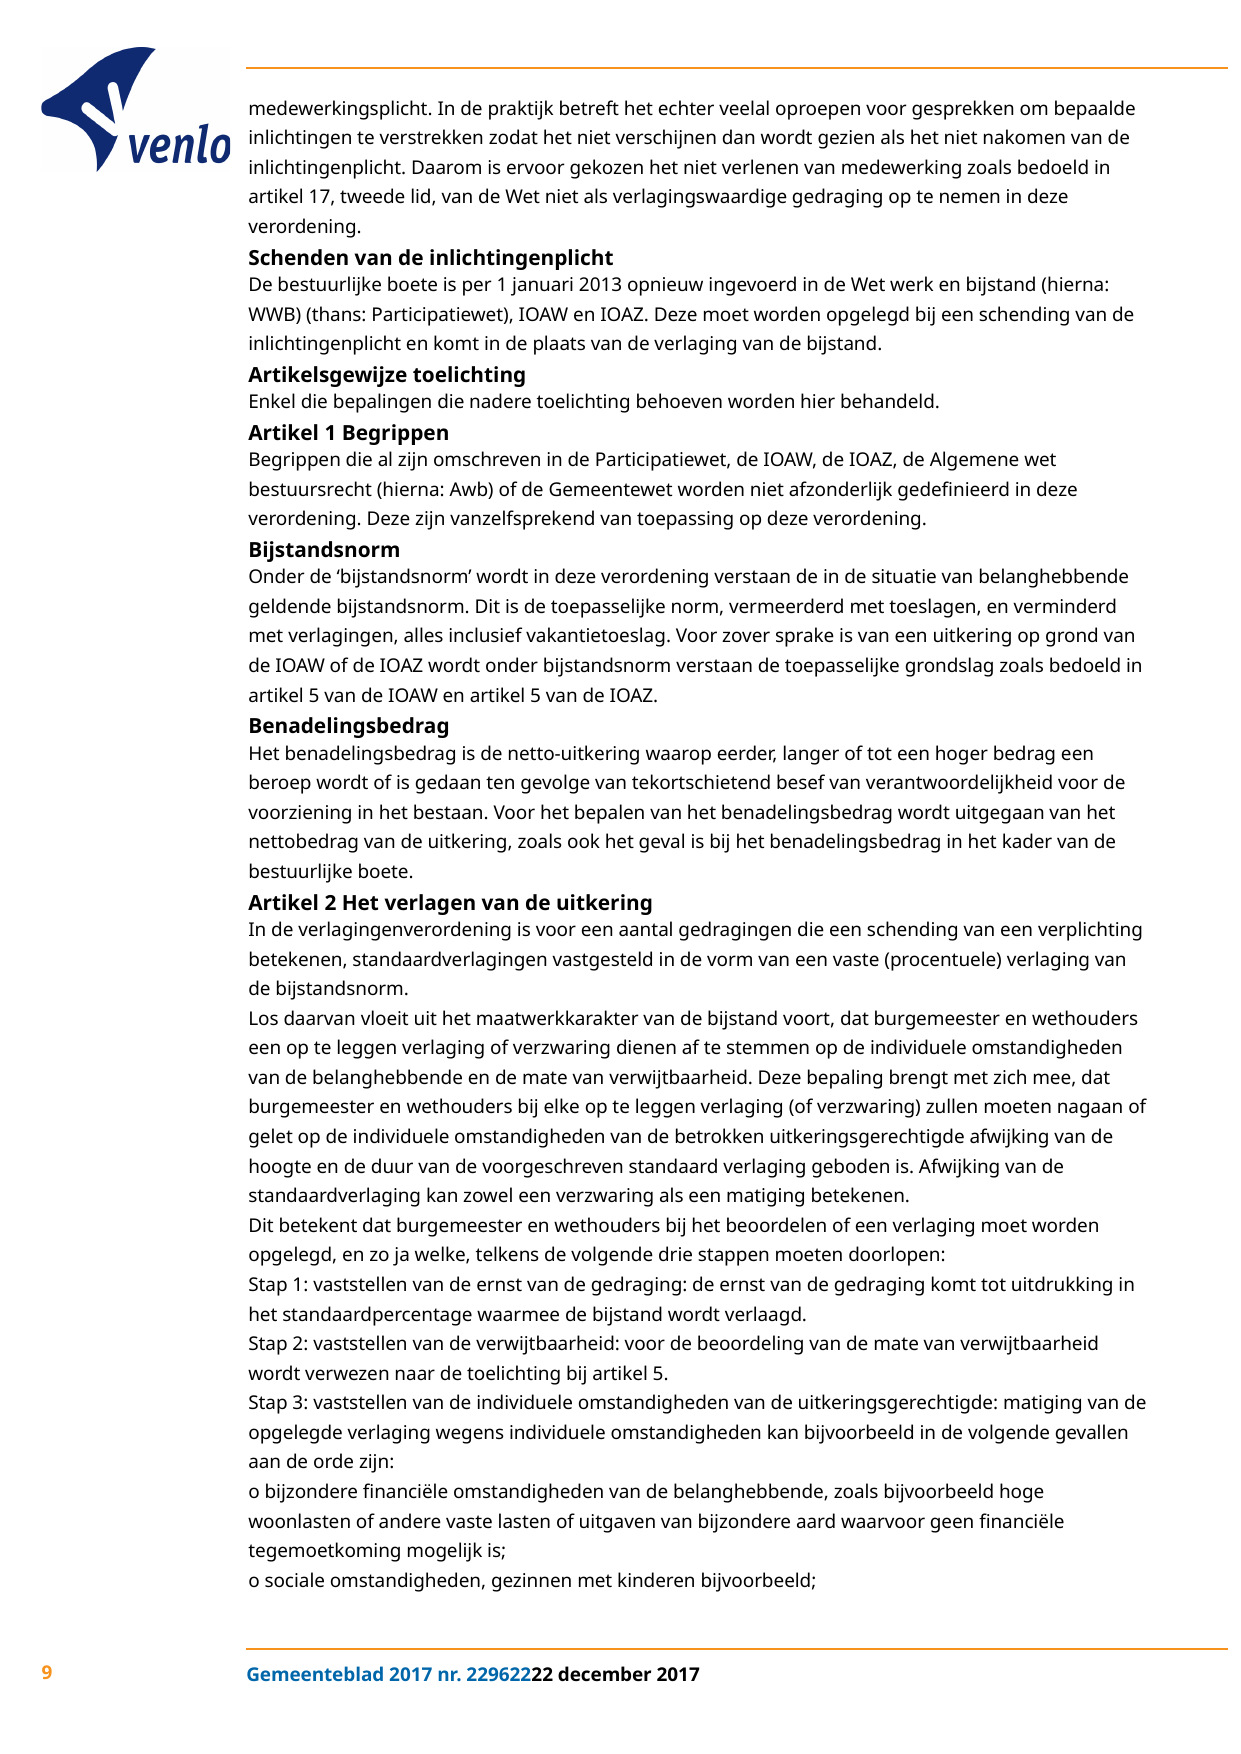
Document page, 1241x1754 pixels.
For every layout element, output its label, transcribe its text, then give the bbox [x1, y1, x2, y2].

text Stap 1: vaststellen van de ernst van de gedraging: de ernst van de gedraging komt tot uitdrukking in het standaardpercentage waarmee de bijstand wordt verlaagd. [248, 1271, 1152, 1327]
text Bijstandsnorm [248, 535, 1152, 563]
text Los daarvan vloeit uit het maatwerkkarakter van de bijstand voort, dat burgemeester en wethouders een op te leggen verlaging of verzwaring dienen af te stemmen op de individuele omstandigheden van de belanghebbende en de mate van verwijtbaarheid. Deze bepaling brengt met zich mee, dat burgemeester en wethouders bij elke op te leggen verlaging (of verzwaring) zullen moeten nagaan of gelet op de individuele omstandigheden van de betrokken uitkeringsgerechtigde afwijking van de hoogte en de duur van de voorgeschreven standaard verlaging geboden is. Afwijking van de standaardverlaging kan zowel een verzwaring als een matiging betekenen. [248, 1005, 1152, 1208]
text Begrippen die al zijn omschreven in de Participatiewet, de IOAW, de IOAZ, de Algemene wet bestuursrecht (hierna: Awb) of de Gemeentewet worden niet afzonderlijk gedefinieerd in deze verordening. Deze zijn vanzelfsprekend van toepassing op deze verordening. [248, 446, 1152, 531]
text medewerkingsplicht. In de praktijk betreft het echter veelal oproepen voor gesprekken om bepaalde inlichtingen te verstrekken zodat het niet verschijnen dan wordt gezien als het niet nakomen van de inlichtingenplicht. Daarom is ervoor gekozen het niet verlenen van medewerking zoals bedoeld in artikel 17, tweede lid, van de Wet niet als verlagingswaardige gedraging op te nemen in deze verordening. [248, 95, 1152, 239]
text De bestuurlijke boete is per 1 januari 2013 opnieuw ingevoerd in de Wet werk en bijstand (hierna: WWB) (thans: Participatiewet), IOAW en IOAZ. Deze moet worden opgelegd bij een schending van de inlichtingenplicht en komt in de plaats van de verlaging van de bijstand. [248, 271, 1152, 356]
picture [41, 47, 231, 172]
text Onder de ‘bijstandsnorm’ wordt in deze verordening verstaan de in de situatie van belanghebbende geldende bijstandsnorm. Dit is de toepasselijke norm, vermeerderd met toeslagen, en verminderd met verlagingen, alles inclusief vakantietoeslag. Voor zover sprake is van een uitkering op grond van de IOAW of de IOAZ wordt onder bijstandsnorm verstaan de toepasselijke grondslag zoals bedoeld in artikel 5 van de IOAW en artikel 5 van de IOAZ. [248, 563, 1152, 708]
text Artikel 2 Het verlagen van de uitkering [248, 888, 1152, 916]
text Artikelsgewijze toelichting [248, 360, 1152, 388]
text Stap 3: vaststellen van de individuele omstandigheden van de uitkeringsgerechtigde: matiging van de opgelegde verlaging wegens individuele omstandigheden kan bijvoorbeeld in de volgende gevallen aan de orde zijn: [248, 1389, 1152, 1474]
text Schenden van de inlichtingenplicht [248, 243, 1152, 271]
text Artikel 1 Begrippen [248, 418, 1152, 446]
text o bijzondere financiële omstandigheden van de belanghebbende, zoals bijvoorbeeld hoge woonlasten of andere vaste lasten of uitgaven van bijzondere aard waarvoor geen financiële tegemoetkoming mogelijk is; [248, 1478, 1152, 1563]
text Het benadelingsbedrag is de netto-uitkering waarop eerder, langer of tot een hoger bedrag een beroep wordt of is gedaan ten gevolge van tekortschietend besef van verantwoordelijkheid voor de voorziening in het bestaan. Voor het bepalen van het benadelingsbedrag wordt uitgegaan van het nettobedrag van de uitkering, zoals ook het geval is bij het benadelingsbedrag in het kader van de bestuurlijke boete. [248, 740, 1152, 884]
text Stap 2: vaststellen van de verwijtbaarheid: voor de beoordeling van de mate van verwijtbaarheid wordt verwezen naar de toelichting bij artikel 5. [248, 1330, 1152, 1386]
text Benadelingsbedrag [248, 711, 1152, 740]
text Enkel die bepalingen die nadere toelichting behoeven worden hier behandeld. [248, 388, 1152, 414]
text o sociale omstandigheden, gezinnen met kinderen bijvoorbeeld; [248, 1567, 1152, 1593]
text In de verlagingenverordening is voor een aantal gedragingen die een schending van een verplichting betekenen, standaardverlagingen vastgesteld in de vorm van een vaste (procentuele) verlaging van de bijstandsnorm. [248, 916, 1152, 1001]
text Dit betekent dat burgemeester en wethouders bij het beoordelen of een verlaging moet worden opgelegd, en zo ja welke, telkens de volgende drie stappen moeten doorlopen: [248, 1212, 1152, 1267]
